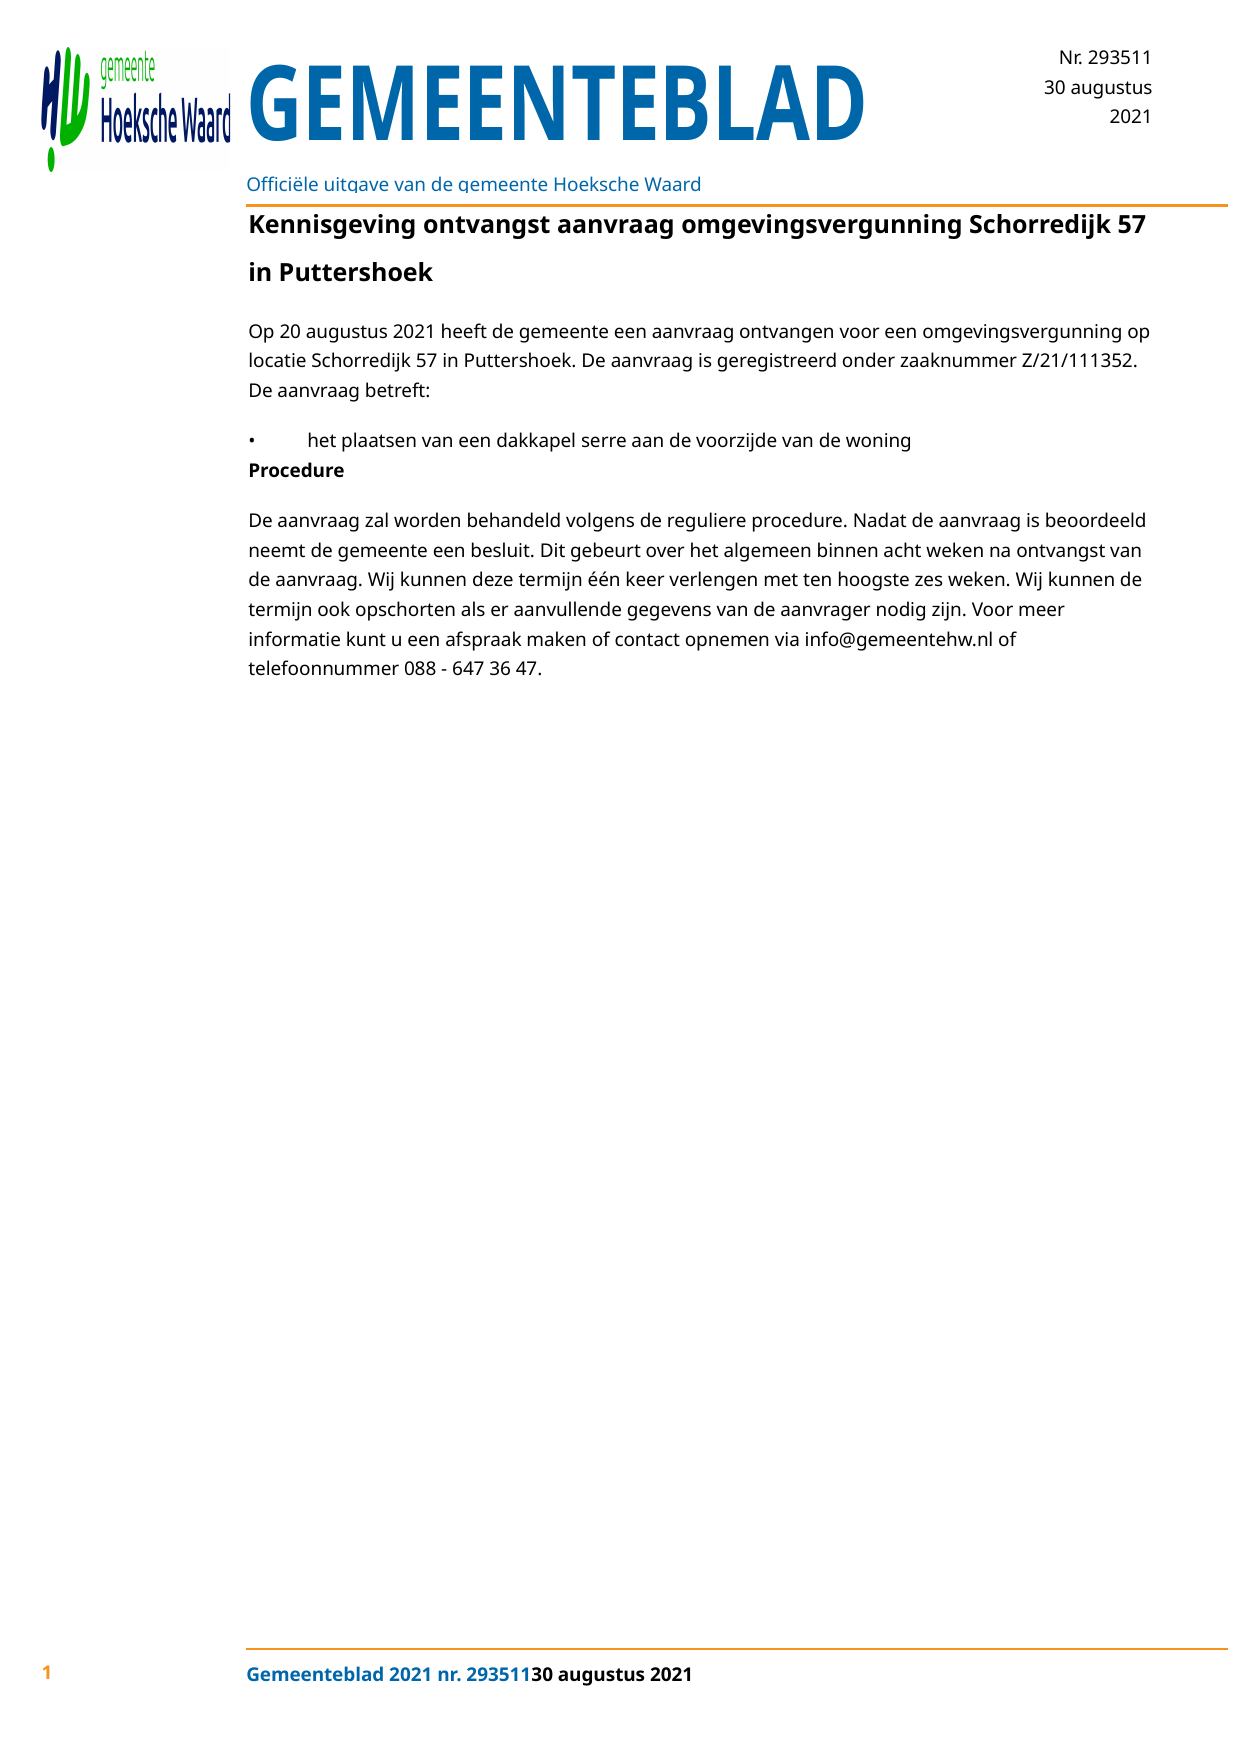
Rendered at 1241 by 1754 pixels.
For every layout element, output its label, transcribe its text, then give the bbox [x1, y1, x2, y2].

text Op 20 augustus 2021 heeft de gemeente een aanvraag ontvangen voor een omgevingsvergunning op locatie Schorredijk 57 in Puttershoek. De aanvraag is geregistreerd onder zaaknummer Z/21/111352. De aanvraag betreft: [248, 318, 1152, 403]
text Kennisgeving ontvangst aanvraag omgevingsvergunning Schorredijk 57 in Puttershoek [248, 207, 1152, 288]
text De aanvraag zal worden behandeld volgens de reguliere procedure. Nadat de aanvraag is beoordeeld neemt de gemeente een besluit. Dit gebeurt over het algemeen binnen acht weken na ontvangst van de aanvraag. Wij kunnen deze termijn één keer verlengen met ten hoogste zes weken. Wij kunnen de termijn ook opschorten als er aanvullende gegevens van de aanvrager nodig zijn. Voor meer informatie kunt u een afspraak maken of contact opnemen via info@gemeentehw.nl of telefoonnummer 088 - 647 36 47. [248, 507, 1152, 681]
list het plaatsen van een dakkapel serre aan de voorzijde van de woning [248, 427, 1152, 453]
text Procedure [248, 457, 1152, 483]
picture [41, 47, 231, 172]
